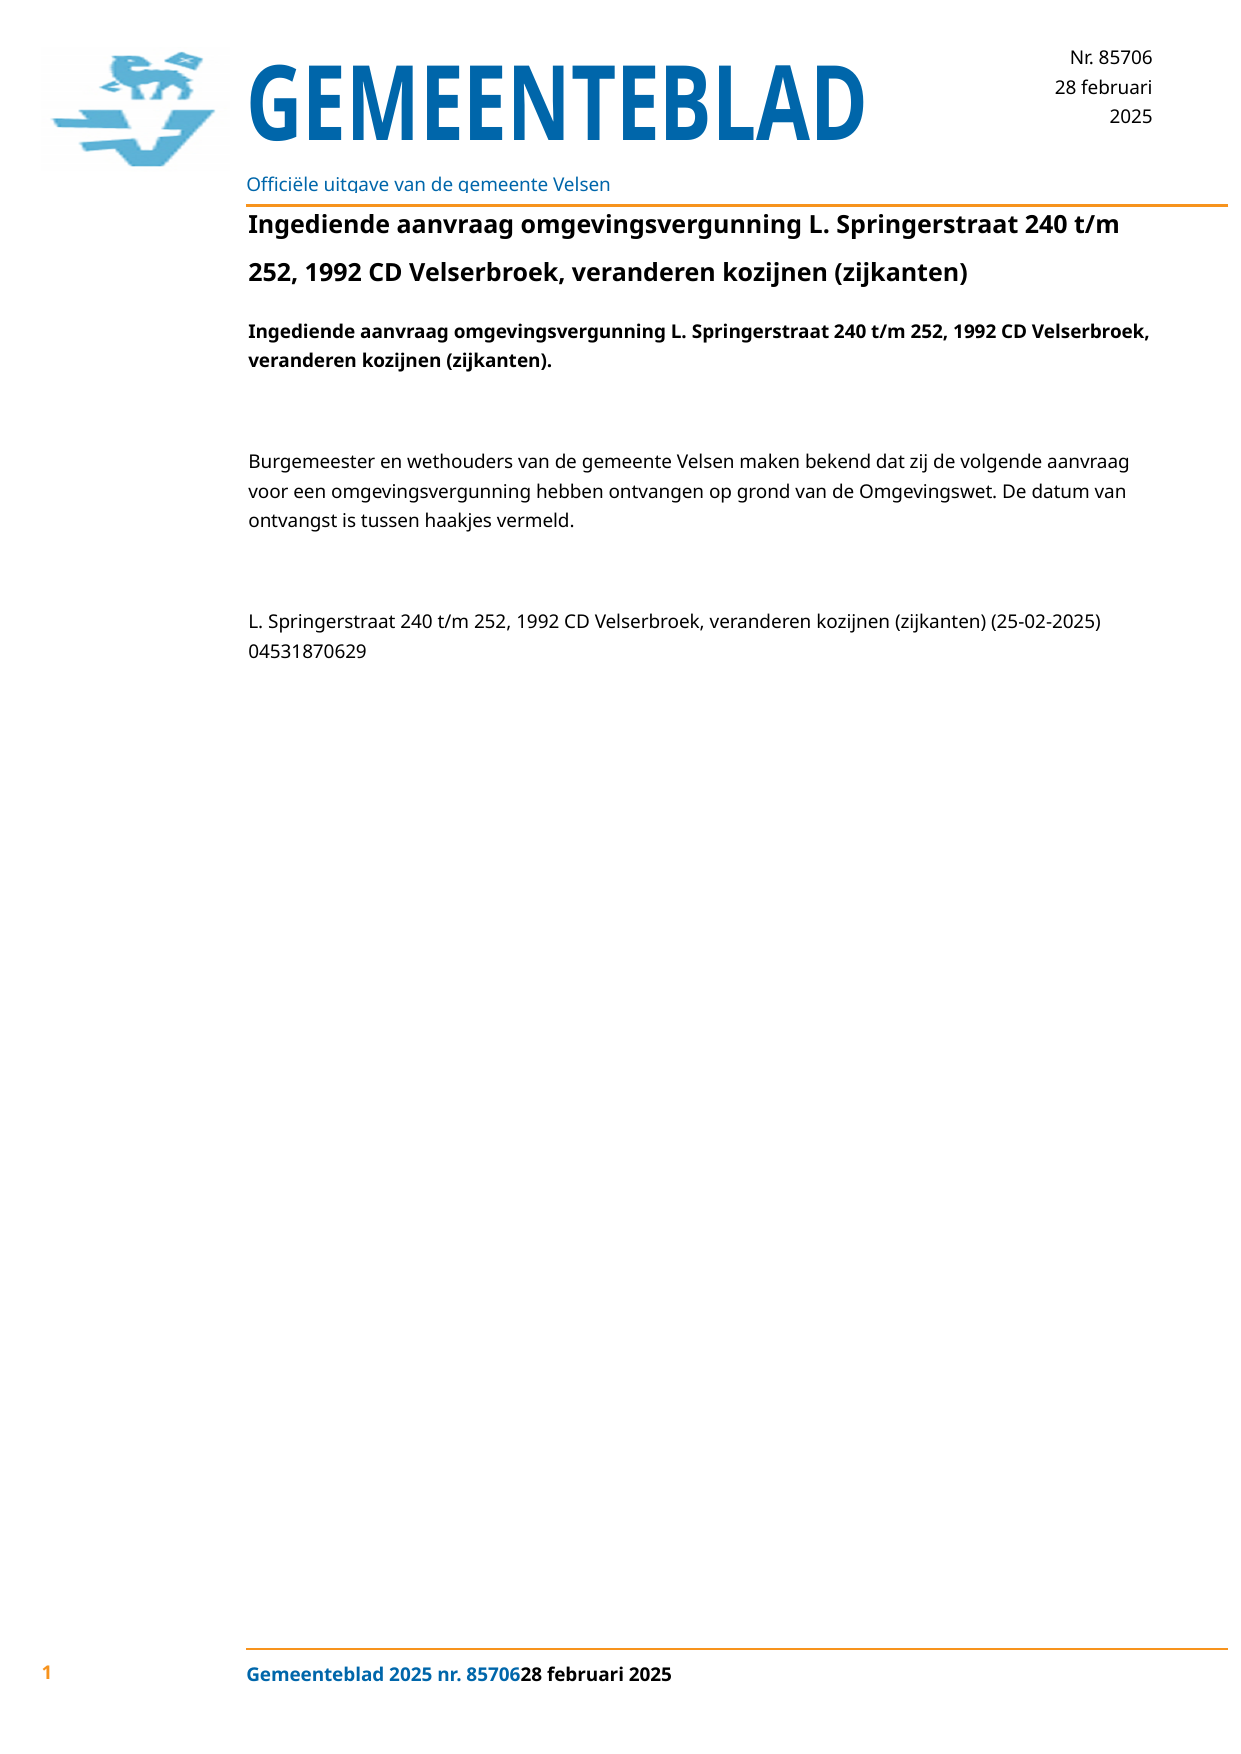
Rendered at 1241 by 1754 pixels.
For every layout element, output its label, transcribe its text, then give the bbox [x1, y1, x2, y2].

text Ingediende aanvraag omgevingsvergunning L. Springerstraat 240 t/m 252, 1992 CD Velserbroek, veranderen kozijnen (zijkanten). [248, 318, 1152, 373]
text Ingediende aanvraag omgevingsvergunning L. Springerstraat 240 t/m 252, 1992 CD Velserbroek, veranderen kozijnen (zijkanten) [248, 207, 1152, 288]
text Burgemeester en wethouders van de gemeente Velsen maken bekend dat zij de volgende aanvraag voor een omgevingsvergunning hebben ontvangen op grond van de Omgevingswet. De datum van ontvangst is tussen haakjes vermeld. [248, 448, 1152, 533]
picture [41, 47, 231, 172]
text L. Springerstraat 240 t/m 252, 1992 CD Velserbroek, veranderen kozijnen (zijkanten) (25-02-2025) 04531870629 [248, 608, 1152, 664]
